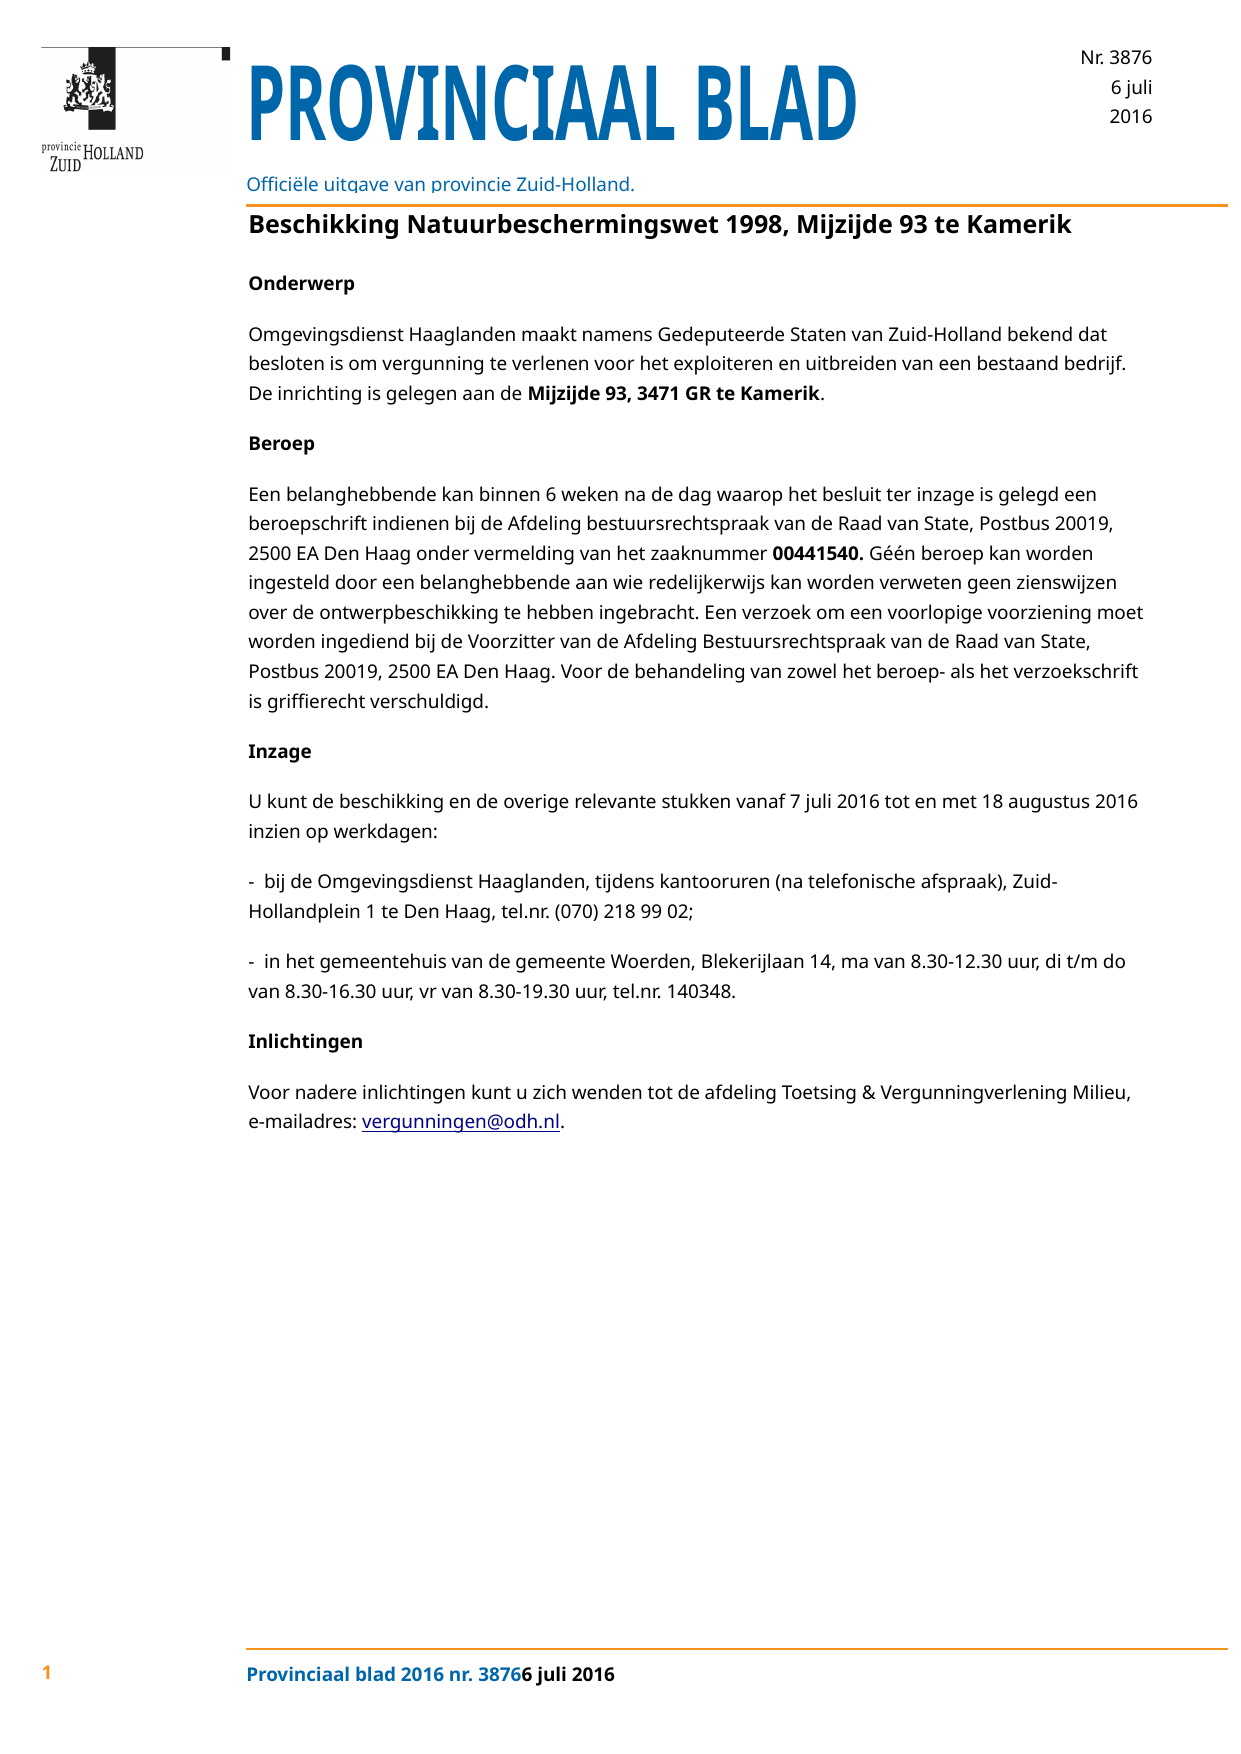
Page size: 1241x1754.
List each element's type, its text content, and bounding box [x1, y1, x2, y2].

text Beroep [248, 430, 1152, 456]
text Onderwerp [248, 270, 1152, 296]
text Inlichtingen [248, 1029, 1152, 1054]
text U kunt de beschikking en de overige relevante stukken vanaf 7 juli 2016 tot en met 18 augustus 2016 inzien op werkdagen: [248, 789, 1152, 844]
text - bij de Omgevingsdienst Haaglanden, tijdens kantooruren (na telefonische afspraak), Zuid-Hollandplein 1 te Den Haag, tel.nr. (070) 218 99 02; [248, 869, 1152, 924]
picture [41, 47, 231, 172]
text Beschikking Natuurbeschermingswet 1998, Mijzijde 93 te Kamerik [248, 207, 1152, 241]
text Voor nadere inlichtingen kunt u zich wenden tot de afdeling Toetsing & Vergunningverlening Milieu, e-mailadres: vergunningen@odh.nl. [248, 1079, 1152, 1134]
text - in het gemeentehuis van de gemeente Woerden, Blekerijlaan 14, ma van 8.30-12.30 uur, di t/m do van 8.30-16.30 uur, vr van 8.30-19.30 uur, tel.nr. 140348. [248, 949, 1152, 1004]
text Omgevingsdienst Haaglanden maakt namens Gedeputeerde Staten van Zuid-Holland bekend dat besloten is om vergunning te verlenen voor het exploiteren en uitbreiden van een bestaand bedrijf. De inrichting is gelegen aan de Mijzijde 93, 3471 GR te Kamerik. [248, 321, 1152, 406]
text Inzage [248, 738, 1152, 764]
text Een belanghebbende kan binnen 6 weken na de dag waarop het besluit ter inzage is gelegd een beroepschrift indienen bij de Afdeling bestuursrechtspraak van de Raad van State, Postbus 20019, 2500 EA Den Haag onder vermelding van het zaaknummer 00441540. Géén beroep kan worden ingesteld door een belanghebbende aan wie redelijkerwijs kan worden verweten geen zienswijzen over de ontwerpbeschikking te hebben ingebracht. Een verzoek om een voorlopige voorziening moet worden ingediend bij de Voorzitter van de Afdeling Bestuursrechtspraak van de Raad van State, Postbus 20019, 2500 EA Den Haag. Voor de behandeling van zowel het beroep- als het verzoekschrift is griffierecht verschuldigd. [248, 481, 1152, 713]
